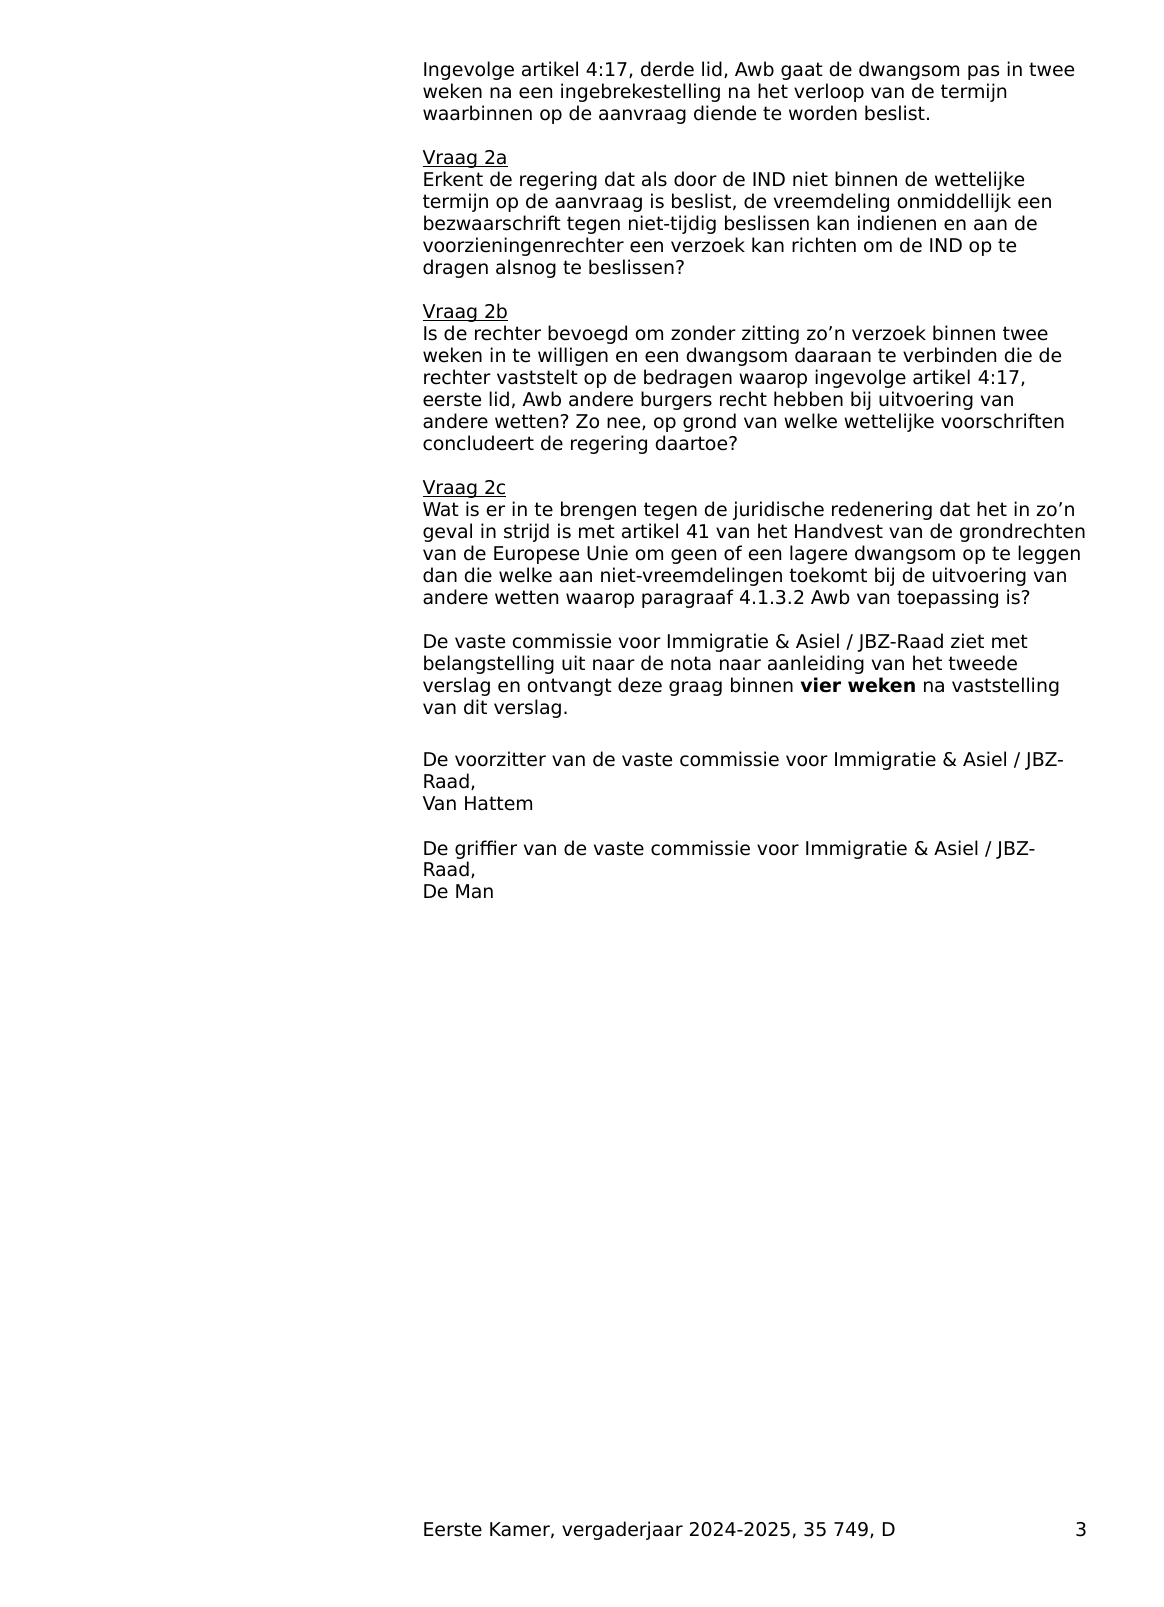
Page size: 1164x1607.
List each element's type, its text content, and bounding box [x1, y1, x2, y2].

text De voorzitter van de vaste commissie voor Immigratie & Asiel / JBZ-Raad, Van Hattem [422, 749, 1087, 815]
text Is de rechter bevoegd om zonder zitting zo’n verzoek binnen twee weken in te willigen en een dwangsom daaraan te verbinden die de rechter vaststelt op de bedragen waarop ingevolge artikel 4:17, eerste lid, Awb andere burgers recht hebben bij uitvoering van andere wetten? Zo nee, op grond van welke wettelijke voorschriften concludeert de regering daartoe? [422, 323, 1087, 455]
text Vraag 2a [422, 147, 1087, 169]
text De vaste commissie voor Immigratie & Asiel / JBZ-Raad ziet met belangstelling uit naar de nota naar aanleiding van het tweede verslag en ontvangt deze graag binnen vier weken na vaststelling van dit verslag. [422, 631, 1087, 719]
text Ingevolge artikel 4:17, derde lid, Awb gaat de dwangsom pas in twee weken na een ingebrekestelling na het verloop van de termijn waarbinnen op de aanvraag diende te worden beslist. [422, 59, 1087, 125]
text Vraag 2c [422, 477, 1087, 499]
text Erkent de regering dat als door de IND niet binnen de wettelijke termijn op de aanvraag is beslist, de vreemdeling onmiddellijk een bezwaarschrift tegen niet-tijdig beslissen kan indienen en aan de voorzieningenrechter een verzoek kan richten om de IND op te dragen alsnog te beslissen? [422, 169, 1087, 279]
text Wat is er in te brengen tegen de juridische redenering dat het in zo’n geval in strijd is met artikel 41 van het Handvest van de grondrechten van de Europese Unie om geen of een lagere dwangsom op te leggen dan die welke aan niet-vreemdelingen toekomt bij de uitvoering van andere wetten waarop paragraaf 4.1.3.2 Awb van toepassing is? [422, 499, 1087, 609]
text Vraag 2b [422, 301, 1087, 323]
text De griffier van de vaste commissie voor Immigratie & Asiel / JBZ-Raad, De Man [422, 837, 1087, 903]
